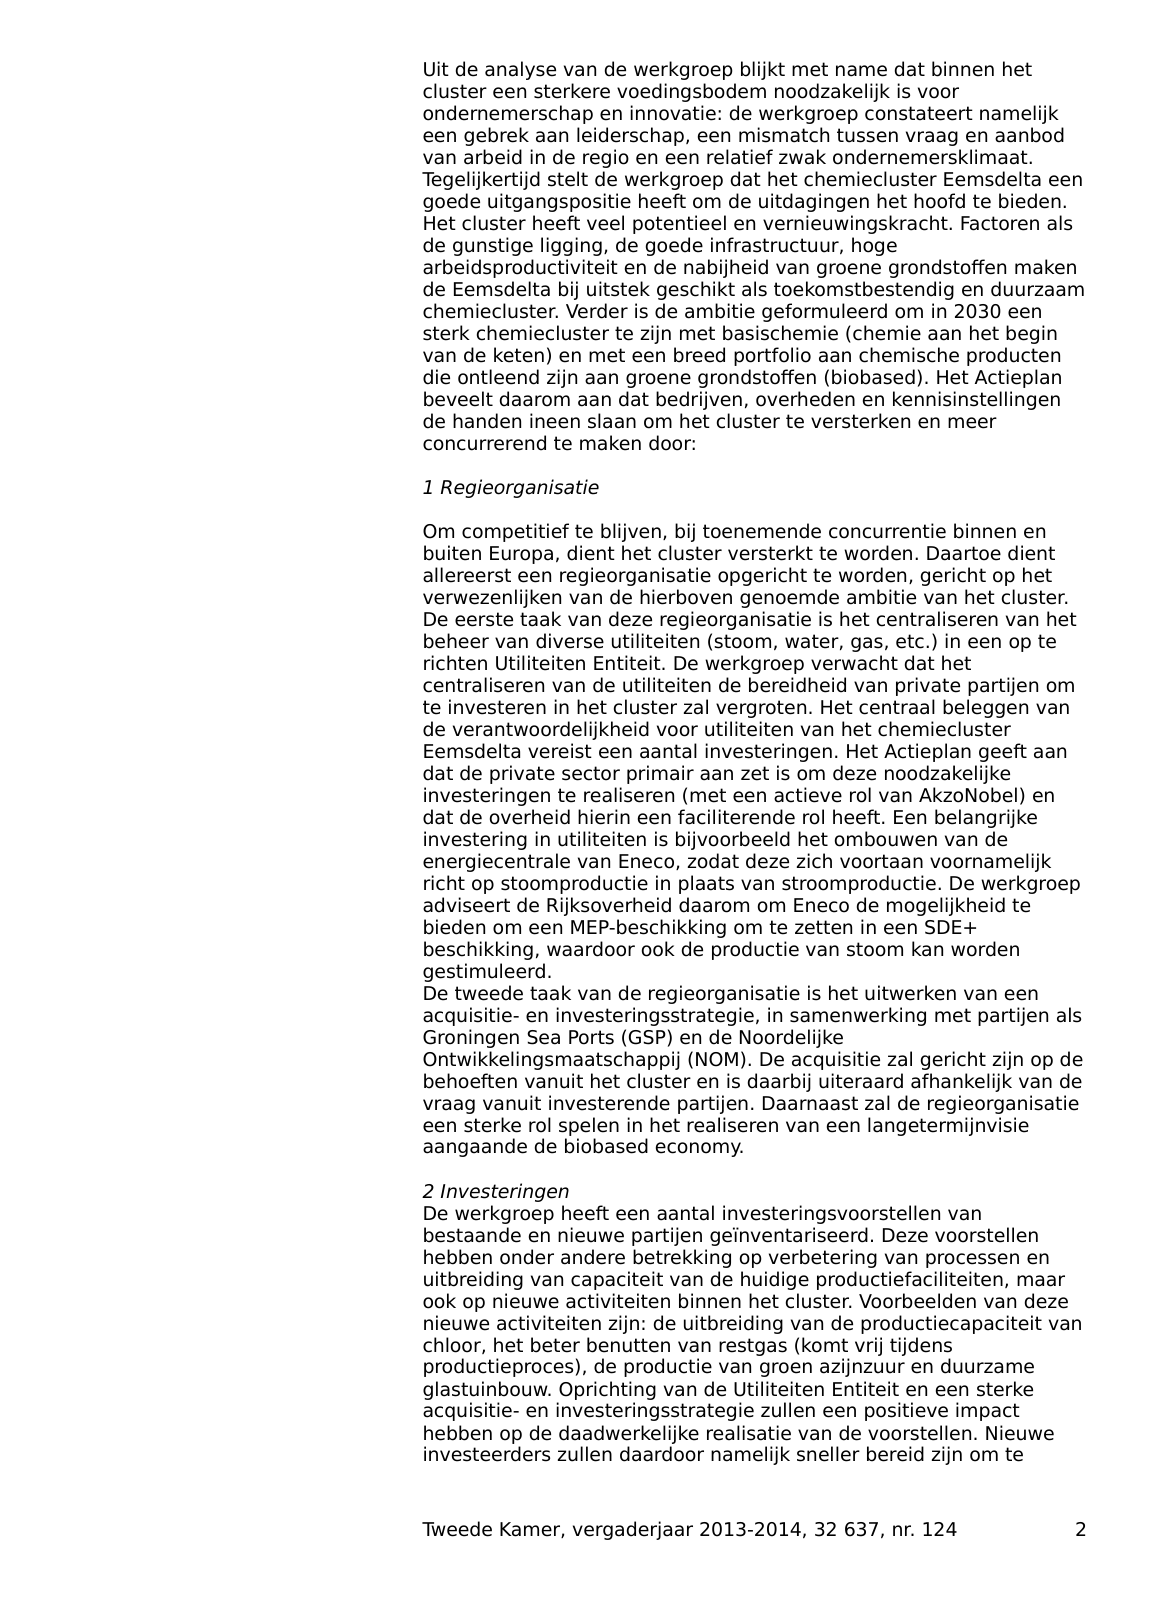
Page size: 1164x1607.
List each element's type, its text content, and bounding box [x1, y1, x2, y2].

text Tegelijkertijd stelt de werkgroep dat het chemiecluster Eemsdelta een goede uitgangspositie heeft om de uitdagingen het hoofd te bieden. Het cluster heeft veel potentieel en vernieuwingskracht. Factoren als de gunstige ligging, de goede infrastructuur, hoge arbeidsproductiviteit en de nabijheid van groene grondstoffen maken de Eemsdelta bij uitstek geschikt als toekomstbestendig en duurzaam chemiecluster. Verder is de ambitie geformuleerd om in 2030 een sterk chemiecluster te zijn met basischemie (chemie aan het begin van de keten) en met een breed portfolio aan chemische producten die ontleend zijn aan groene grondstoffen (biobased). Het Actieplan beveelt daarom aan dat bedrijven, overheden en kennisinstellingen de handen ineen slaan om het cluster te versterken en meer concurrerend te maken door: [422, 169, 1087, 455]
text De tweede taak van de regieorganisatie is het uitwerken van een acquisitie- en investeringsstrategie, in samenwerking met partijen als Groningen Sea Ports (GSP) en de Noordelijke Ontwikkelingsmaatschappij (NOM). De acquisitie zal gericht zijn op de behoeften vanuit het cluster en is daarbij uiteraard afhankelijk van de vraag vanuit investerende partijen. Daarnaast zal de regieorganisatie een sterke rol spelen in het realiseren van een langetermijnvisie aangaande de biobased economy. [422, 983, 1087, 1158]
text Om competitief te blijven, bij toenemende concurrentie binnen en buiten Europa, dient het cluster versterkt te worden. Daartoe dient allereerst een regieorganisatie opgericht te worden, gericht op het verwezenlijken van de hierboven genoemde ambitie van het cluster. De eerste taak van deze regieorganisatie is het centraliseren van het beheer van diverse utiliteiten (stoom, water, gas, etc.) in een op te richten Utiliteiten Entiteit. De werkgroep verwacht dat het centraliseren van de utiliteiten de bereidheid van private partijen om te investeren in het cluster zal vergroten. Het centraal beleggen van de verantwoordelijkheid voor utiliteiten van het chemiecluster Eemsdelta vereist een aantal investeringen. Het Actieplan geeft aan dat de private sector primair aan zet is om deze noodzakelijke investeringen te realiseren (met een actieve rol van AkzoNobel) en dat de overheid hierin een faciliterende rol heeft. Een belangrijke investering in utiliteiten is bijvoorbeeld het ombouwen van de energiecentrale van Eneco, zodat deze zich voortaan voornamelijk richt op stoomproductie in plaats van stroomproductie. De werkgroep adviseert de Rijksoverheid daarom om Eneco de mogelijkheid te bieden om een MEP-beschikking om te zetten in een SDE+ beschikking, waardoor ook de productie van stoom kan worden gestimuleerd. [422, 521, 1087, 983]
text De werkgroep heeft een aantal investeringsvoorstellen van bestaande en nieuwe partijen geïnventariseerd. Deze voorstellen hebben onder andere betrekking op verbetering van processen en uitbreiding van capaciteit van de huidige productiefaciliteiten, maar ook op nieuwe activiteiten binnen het cluster. Voorbeelden van deze nieuwe activiteiten zijn: de uitbreiding van de productiecapaciteit van chloor, het beter benutten van restgas (komt vrij tijdens productieproces), de productie van groen azijnzuur en duurzame glastuinbouw. Oprichting van de Utiliteiten Entiteit en een sterke acquisitie- en investeringsstrategie zullen een positieve impact hebben op de daadwerkelijke realisatie van de voorstellen. Nieuwe investeerders zullen daardoor namelijk sneller bereid zijn om te [422, 1203, 1087, 1466]
text Uit de analyse van de werkgroep blijkt met name dat binnen het cluster een sterkere voedingsbodem noodzakelijk is voor ondernemerschap en innovatie: de werkgroep constateert namelijk een gebrek aan leiderschap, een mismatch tussen vraag en aanbod van arbeid in de regio en een relatief zwak ondernemersklimaat. [422, 59, 1087, 169]
subtitle 1 Regieorganisatie [422, 477, 1087, 499]
subtitle 2 Investeringen [422, 1181, 1087, 1203]
